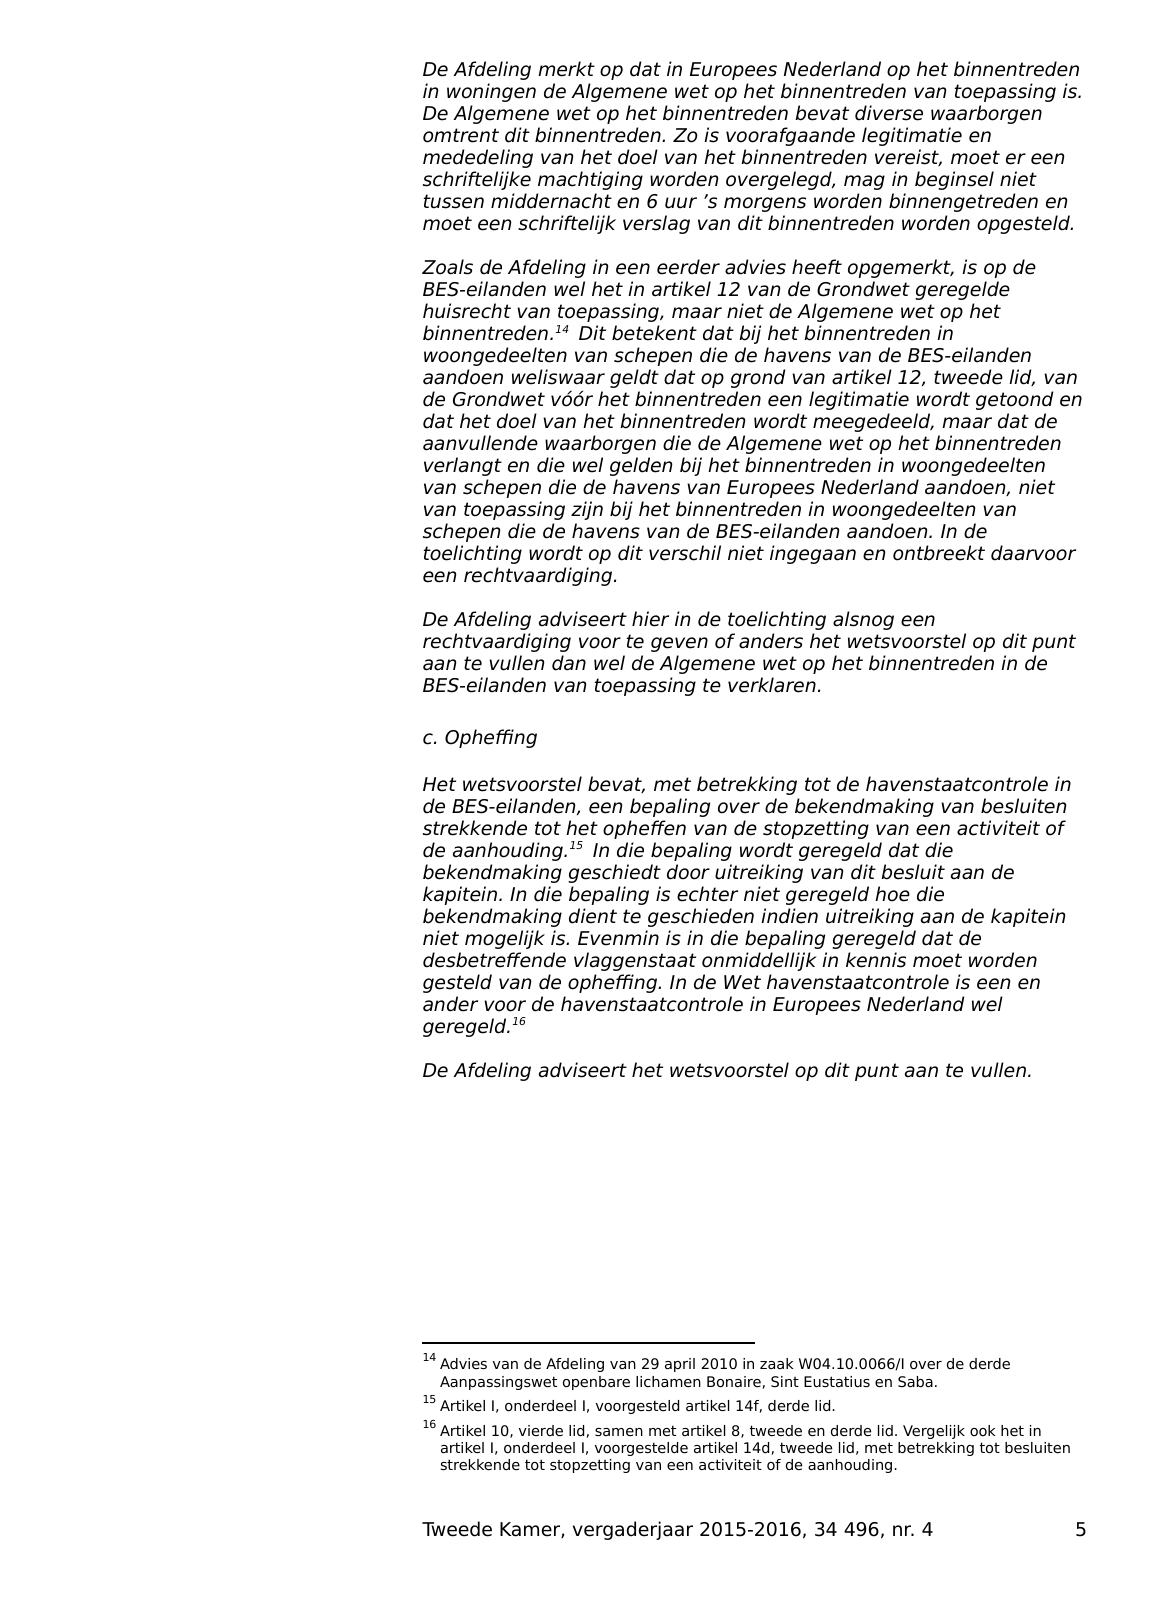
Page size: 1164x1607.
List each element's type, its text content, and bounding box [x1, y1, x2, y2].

text Advies van de Afdeling van 29 april 2010 in zaak W04.10.0066/I over de derde Aanpassingswet openbare lichamen Bonaire, Sint Eustatius en Saba. [422, 1352, 1087, 1391]
subtitle c. Opheffing [422, 727, 1087, 749]
text De Afdeling merkt op dat in Europees Nederland op het binnentreden in woningen de Algemene wet op het binnentreden van toepassing is. De Algemene wet op het binnentreden bevat diverse waarborgen omtrent dit binnentreden. Zo is voorafgaande legitimatie en mededeling van het doel van het binnentreden vereist, moet er een schriftelijke machtiging worden overgelegd, mag in beginsel niet tussen middernacht en 6 uur ’s morgens worden binnengetreden en moet een schriftelijk verslag van dit binnentreden worden opgesteld. [422, 59, 1087, 235]
text De Afdeling adviseert het wetsvoorstel op dit punt aan te vullen. [422, 1060, 1087, 1082]
text Artikel 10, vierde lid, samen met artikel 8, tweede en derde lid. Vergelijk ook het in artikel I, onderdeel I, voorgestelde artikel 14d, tweede lid, met betrekking tot besluiten strekkende tot stopzetting van een activiteit of de aanhouding. [422, 1418, 1087, 1474]
text De Afdeling adviseert hier in de toelichting alsnog een rechtvaardiging voor te geven of anders het wetsvoorstel op dit punt aan te vullen dan wel de Algemene wet op het binnentreden in de BES-eilanden van toepassing te verklaren. [422, 609, 1087, 697]
text Het wetsvoorstel bevat, met betrekking tot de havenstaatcontrole in de BES-eilanden, een bepaling over de bekendmaking van besluiten strekkende tot het opheffen van de stopzetting van een activiteit of de aanhouding. In die bepaling wordt geregeld dat die bekendmaking geschiedt door uitreiking van dit besluit aan de kapitein. In die bepaling is echter niet geregeld hoe die bekendmaking dient te geschieden indien uitreiking aan de kapitein niet mogelijk is. Evenmin is in die bepaling geregeld dat de desbetreffende vlaggenstaat onmiddellijk in kennis moet worden gesteld van de opheffing. In de Wet havenstaatcontrole is een en ander voor de havenstaatcontrole in Europees Nederland wel geregeld. [422, 774, 1087, 1038]
text Zoals de Afdeling in een eerder advies heeft opgemerkt, is op de BES-eilanden wel het in artikel 12 van de Grondwet geregelde huisrecht van toepassing, maar niet de Algemene wet op het binnentreden. Dit betekent dat bij het binnentreden in woongedeelten van schepen die de havens van de BES-eilanden aandoen weliswaar geldt dat op grond van artikel 12, tweede lid, van de Grondwet vóór het binnentreden een legitimatie wordt getoond en dat het doel van het binnentreden wordt meegedeeld, maar dat de aanvullende waarborgen die de Algemene wet op het binnentreden verlangt en die wel gelden bij het binnentreden in woongedeelten van schepen die de havens van Europees Nederland aandoen, niet van toepassing zijn bij het binnentreden in woongedeelten van schepen die de havens van de BES-eilanden aandoen. In de toelichting wordt op dit verschil niet ingegaan en ontbreekt daarvoor een rechtvaardiging. [422, 257, 1087, 587]
text Artikel I, onderdeel I, voorgesteld artikel 14f, derde lid. [422, 1393, 1087, 1416]
